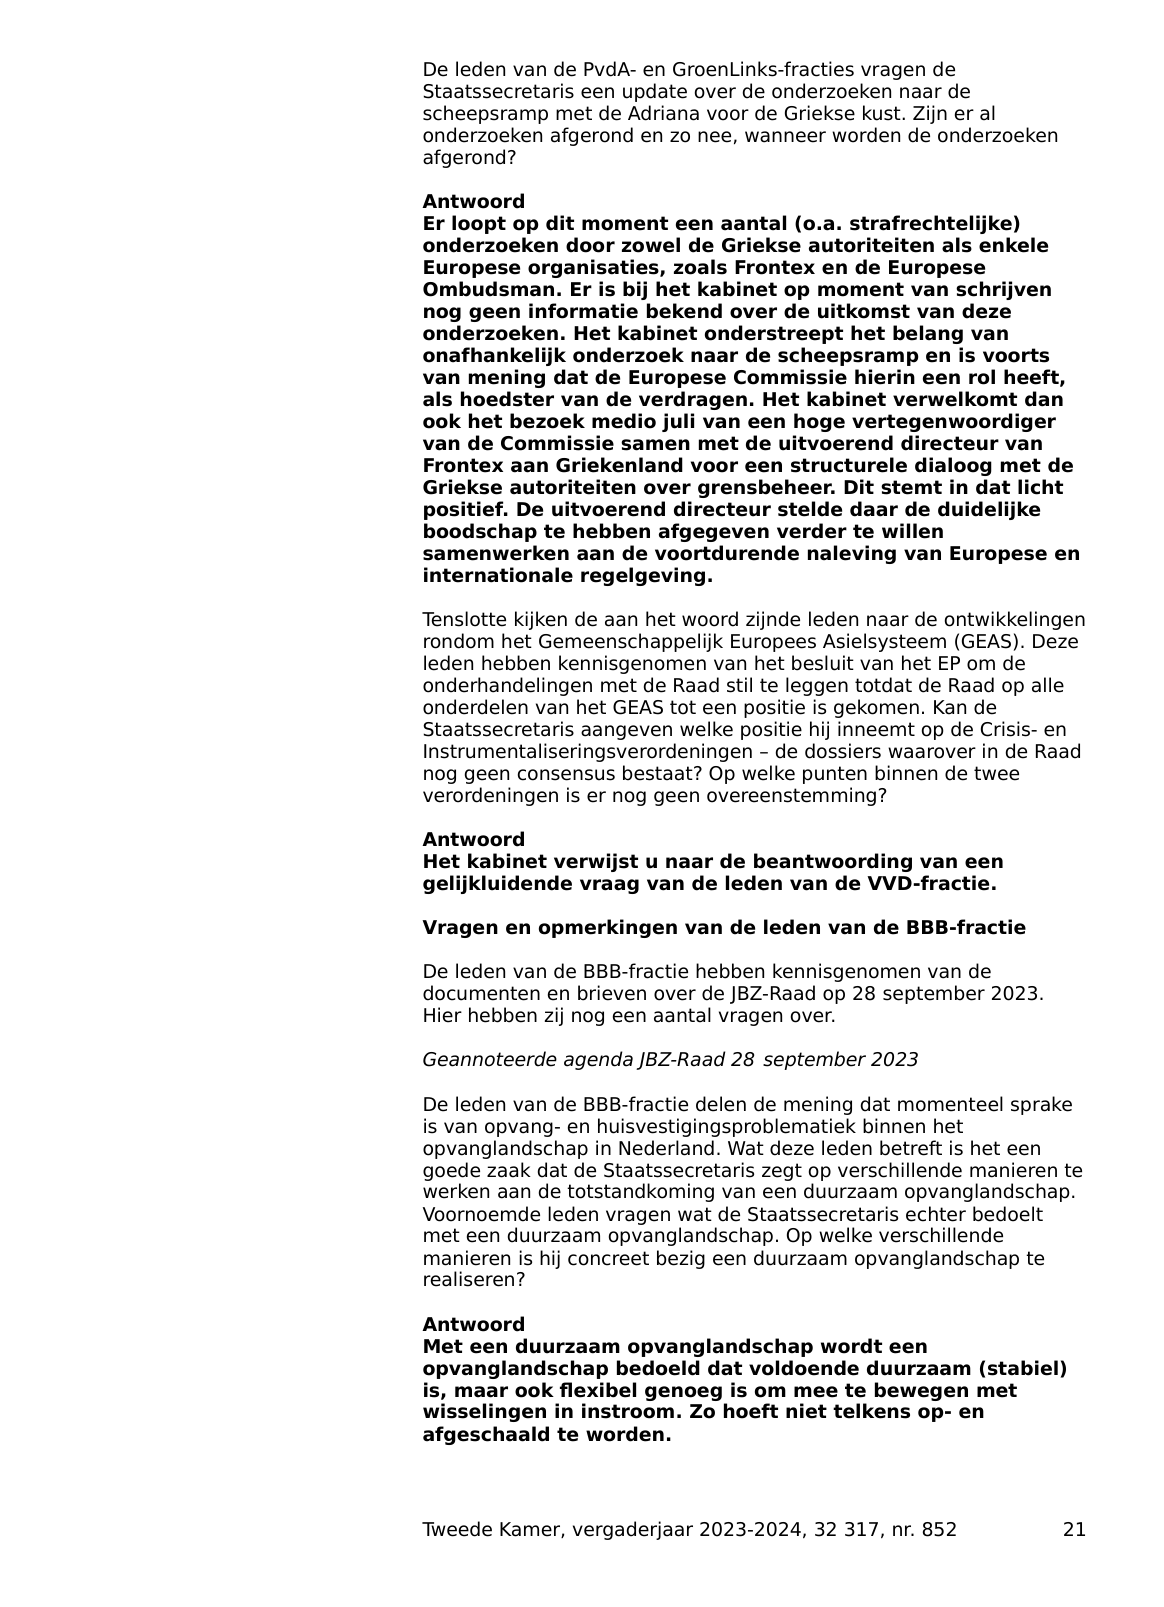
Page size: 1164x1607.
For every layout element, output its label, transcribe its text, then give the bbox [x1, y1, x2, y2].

text Antwoord [422, 191, 1087, 213]
text De leden van de BBB-fractie hebben kennisgenomen van de documenten en brieven over de JBZ-Raad op 28 september 2023. Hier hebben zij nog een aantal vragen over. [422, 961, 1087, 1027]
text Het kabinet verwijst u naar de beantwoording van een gelijkluidende vraag van de leden van de VVD-fractie. [422, 851, 1087, 895]
text Tenslotte kijken de aan het woord zijnde leden naar de ontwikkelingen rondom het Gemeenschappelijk Europees Asielsysteem (GEAS). Deze leden hebben kennisgenomen van het besluit van het EP om de onderhandelingen met de Raad stil te leggen totdat de Raad op alle onderdelen van het GEAS tot een positie is gekomen. Kan de Staatssecretaris aangeven welke positie hij inneemt op de Crisis- en Instrumentaliseringsverordeningen – de dossiers waarover in de Raad nog geen consensus bestaat? Op welke punten binnen de twee verordeningen is er nog geen overeenstemming? [422, 609, 1087, 807]
subtitle Geannoteerde agenda JBZ-Raad 28 september 2023 [422, 1049, 1087, 1071]
subtitle Vragen en opmerkingen van de leden van de BBB-fractie [422, 917, 1087, 939]
text Er loopt op dit moment een aantal (o.a. strafrechtelijke) onderzoeken door zowel de Griekse autoriteiten als enkele Europese organisaties, zoals Frontex en de Europese Ombudsman. Er is bij het kabinet op moment van schrijven nog geen informatie bekend over de uitkomst van deze onderzoeken. Het kabinet onderstreept het belang van onafhankelijk onderzoek naar de scheepsramp en is voorts van mening dat de Europese Commissie hierin een rol heeft, als hoedster van de verdragen. Het kabinet verwelkomt dan ook het bezoek medio juli van een hoge vertegenwoordiger van de Commissie samen met de uitvoerend directeur van Frontex aan Griekenland voor een structurele dialoog met de Griekse autoriteiten over grensbeheer. Dit stemt in dat licht positief. De uitvoerend directeur stelde daar de duidelijke boodschap te hebben afgegeven verder te willen samenwerken aan de voortdurende naleving van Europese en internationale regelgeving. [422, 213, 1087, 587]
text De leden van de PvdA- en GroenLinks-fracties vragen de Staatssecretaris een update over de onderzoeken naar de scheepsramp met de Adriana voor de Griekse kust. Zijn er al onderzoeken afgerond en zo nee, wanneer worden de onderzoeken afgerond? [422, 59, 1087, 169]
text Antwoord [422, 1313, 1087, 1336]
text Met een duurzaam opvanglandschap wordt een opvanglandschap bedoeld dat voldoende duurzaam (stabiel) is, maar ook flexibel genoeg is om mee te bewegen met wisselingen in instroom. Zo hoeft niet telkens op- en afgeschaald te worden. [422, 1336, 1087, 1445]
text Antwoord [422, 829, 1087, 851]
text De leden van de BBB-fractie delen de mening dat momenteel sprake is van opvang- en huisvestigingsproblematiek binnen het opvanglandschap in Nederland. Wat deze leden betreft is het een goede zaak dat de Staatssecretaris zegt op verschillende manieren te werken aan de totstandkoming van een duurzaam opvanglandschap. Voornoemde leden vragen wat de Staatssecretaris echter bedoelt met een duurzaam opvanglandschap. Op welke verschillende manieren is hij concreet bezig een duurzaam opvanglandschap te realiseren? [422, 1093, 1087, 1291]
